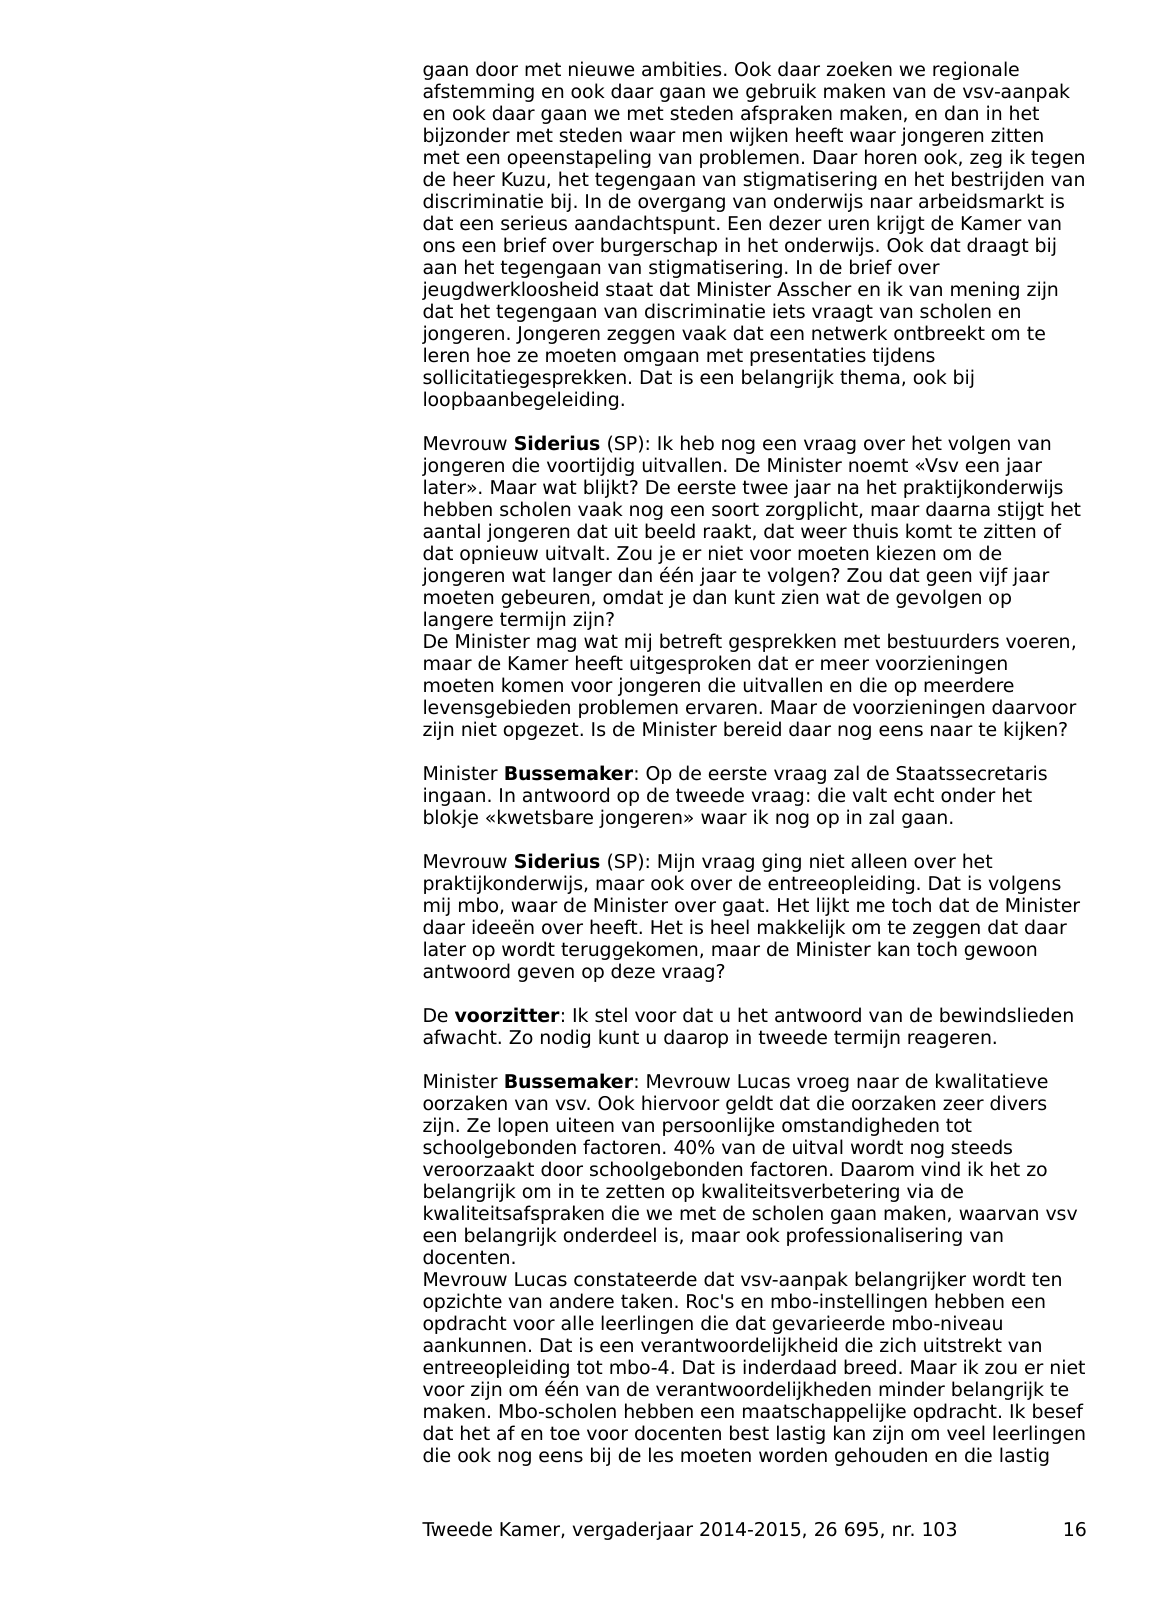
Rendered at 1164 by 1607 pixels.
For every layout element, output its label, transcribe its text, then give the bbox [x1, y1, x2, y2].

text Minister Bussemaker: Mevrouw Lucas vroeg naar de kwalitatieve oorzaken van vsv. Ook hiervoor geldt dat die oorzaken zeer divers zijn. Ze lopen uiteen van persoonlijke omstandigheden tot schoolgebonden factoren. 40% van de uitval wordt nog steeds veroorzaakt door schoolgebonden factoren. Daarom vind ik het zo belangrijk om in te zetten op kwaliteitsverbetering via de kwaliteitsafspraken die we met de scholen gaan maken, waarvan vsv een belangrijk onderdeel is, maar ook professionalisering van docenten. [422, 1071, 1087, 1269]
text De voorzitter: Ik stel voor dat u het antwoord van de bewindslieden afwacht. Zo nodig kunt u daarop in tweede termijn reageren. [422, 1005, 1087, 1049]
text De Minister mag wat mij betreft gesprekken met bestuurders voeren, maar de Kamer heeft uitgesproken dat er meer voorzieningen moeten komen voor jongeren die uitvallen en die op meerdere levensgebieden problemen ervaren. Maar de voorzieningen daarvoor zijn niet opgezet. Is de Minister bereid daar nog eens naar te kijken? [422, 631, 1087, 741]
text Minister Bussemaker: Op de eerste vraag zal de Staatssecretaris ingaan. In antwoord op de tweede vraag: die valt echt onder het blokje «kwetsbare jongeren» waar ik nog op in zal gaan. [422, 763, 1087, 829]
text Mevrouw Siderius (SP): Mijn vraag ging niet alleen over het praktijkonderwijs, maar ook over de entreeopleiding. Dat is volgens mij mbo, waar de Minister over gaat. Het lijkt me toch dat de Minister daar ideeën over heeft. Het is heel makkelijk om te zeggen dat daar later op wordt teruggekomen, maar de Minister kan toch gewoon antwoord geven op deze vraag? [422, 851, 1087, 983]
text Mevrouw Siderius (SP): Ik heb nog een vraag over het volgen van jongeren die voortijdig uitvallen. De Minister noemt «Vsv een jaar later». Maar wat blijkt? De eerste twee jaar na het praktijkonderwijs hebben scholen vaak nog een soort zorgplicht, maar daarna stijgt het aantal jongeren dat uit beeld raakt, dat weer thuis komt te zitten of dat opnieuw uitvalt. Zou je er niet voor moeten kiezen om de jongeren wat langer dan één jaar te volgen? Zou dat geen vijf jaar moeten gebeuren, omdat je dan kunt zien wat de gevolgen op langere termijn zijn? [422, 433, 1087, 631]
text Mevrouw Lucas constateerde dat vsv-aanpak belangrijker wordt ten opzichte van andere taken. Roc's en mbo-instellingen hebben een opdracht voor alle leerlingen die dat gevarieerde mbo-niveau aankunnen. Dat is een verantwoordelijkheid die zich uitstrekt van entreeopleiding tot mbo-4. Dat is inderdaad breed. Maar ik zou er niet voor zijn om één van de verantwoordelijkheden minder belangrijk te maken. Mbo-scholen hebben een maatschappelijke opdracht. Ik besef dat het af en toe voor docenten best lastig kan zijn om veel leerlingen die ook nog eens bij de les moeten worden gehouden en die lastig [422, 1269, 1087, 1467]
text gaan door met nieuwe ambities. Ook daar zoeken we regionale afstemming en ook daar gaan we gebruik maken van de vsv-aanpak en ook daar gaan we met steden afspraken maken, en dan in het bijzonder met steden waar men wijken heeft waar jongeren zitten met een opeenstapeling van problemen. Daar horen ook, zeg ik tegen de heer Kuzu, het tegengaan van stigmatisering en het bestrijden van discriminatie bij. In de overgang van onderwijs naar arbeidsmarkt is dat een serieus aandachtspunt. Een dezer uren krijgt de Kamer van ons een brief over burgerschap in het onderwijs. Ook dat draagt bij aan het tegengaan van stigmatisering. In de brief over jeugdwerkloosheid staat dat Minister Asscher en ik van mening zijn dat het tegengaan van discriminatie iets vraagt van scholen en jongeren. Jongeren zeggen vaak dat een netwerk ontbreekt om te leren hoe ze moeten omgaan met presentaties tijdens sollicitatiegesprekken. Dat is een belangrijk thema, ook bij loopbaanbegeleiding. [422, 59, 1087, 411]
